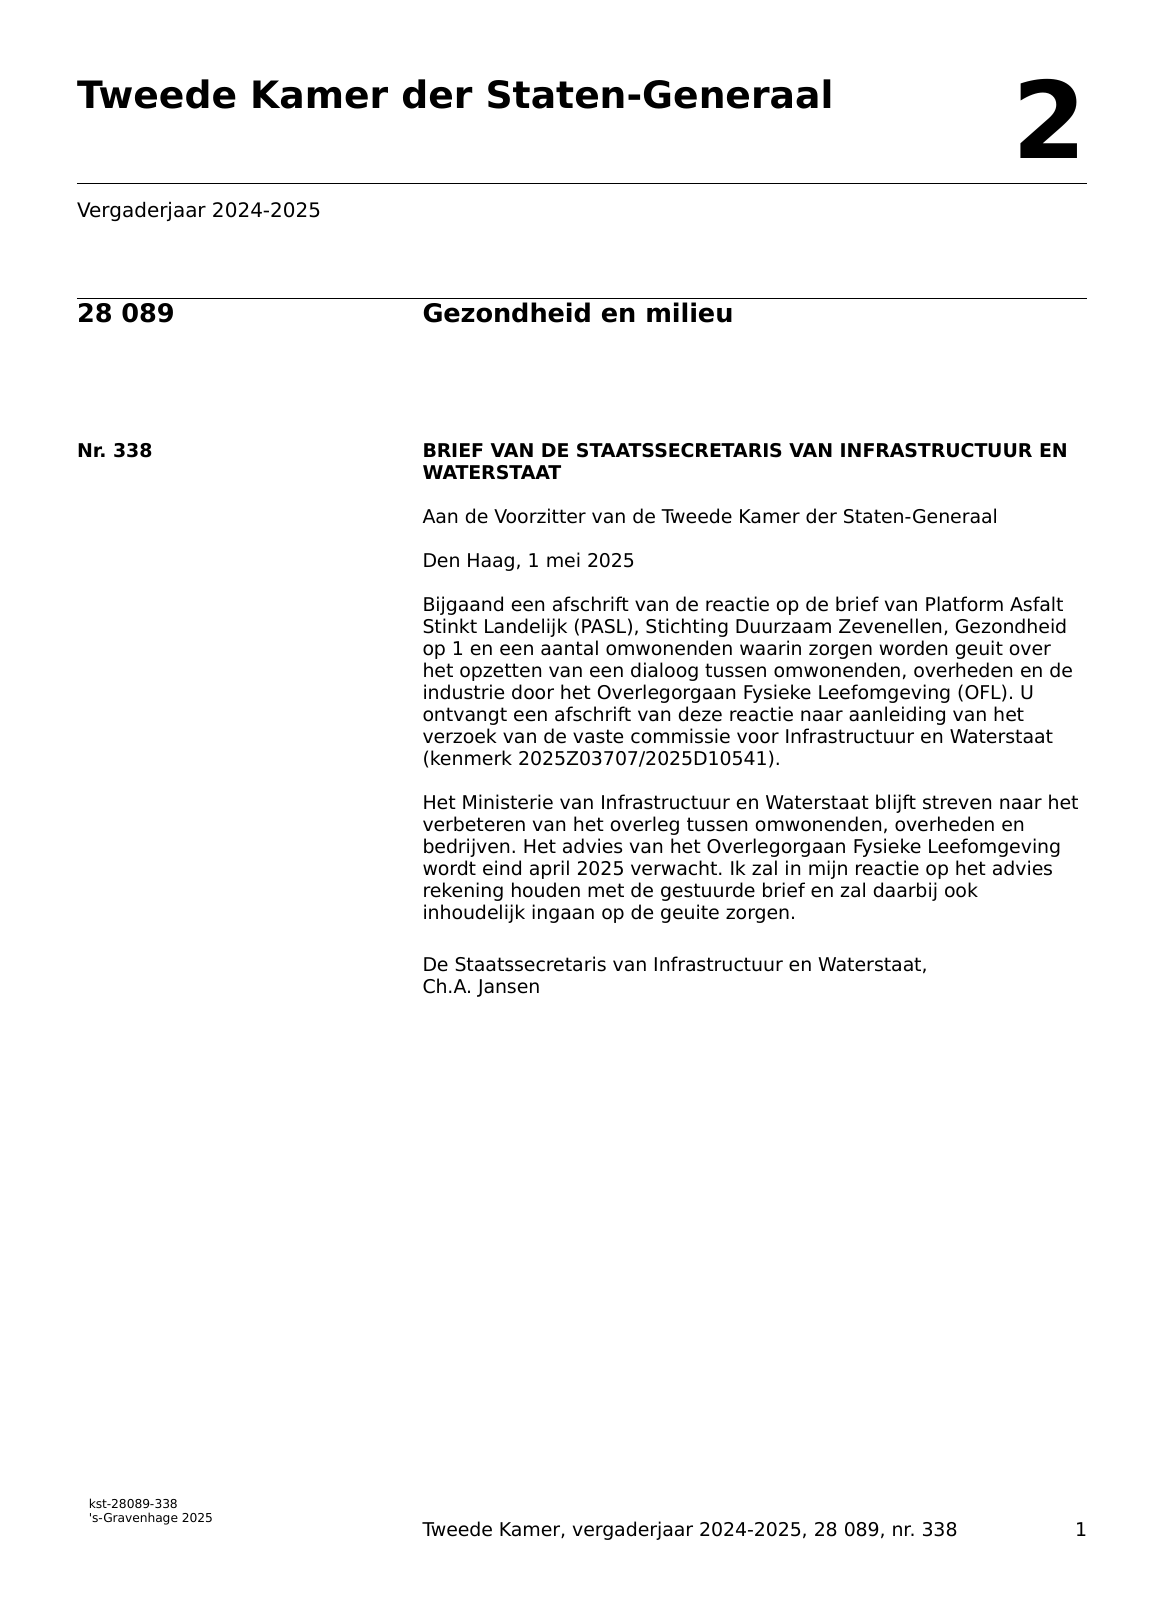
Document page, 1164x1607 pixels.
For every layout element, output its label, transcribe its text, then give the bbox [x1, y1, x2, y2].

text Het Ministerie van Infrastructuur en Waterstaat blijft streven naar het verbeteren van het overleg tussen omwonenden, overheden en bedrijven. Het advies van het Overlegorgaan Fysieke Leefomgeving wordt eind april 2025 verwacht. Ik zal in mijn reactie op het advies rekening houden met de gestuurde brief en zal daarbij ook inhoudelijk ingaan op de geuite zorgen. [422, 792, 1087, 924]
text De Staatssecretaris van Infrastructuur en Waterstaat, Ch.A. Jansen [422, 954, 1087, 998]
text 's-Gravenhage 2025 [88, 1511, 323, 1525]
table_cell Vergaderjaar 2024-2025 [77, 184, 1087, 298]
subtitle Nr. 338 BRIEF VAN DE STAATSSECRETARIS VAN INFRASTRUCTUUR EN WATERSTAAT [77, 440, 1087, 484]
table_header Tweede Kamer der Staten-Generaal [77, 59, 886, 183]
text Den Haag, 1 mei 2025 [422, 550, 1087, 572]
table_header 2 [886, 59, 1087, 183]
subtitle 28 089 Gezondheid en milieu [77, 299, 1087, 329]
text Aan de Voorzitter van de Tweede Kamer der Staten-Generaal [422, 506, 1087, 528]
text Bijgaand een afschrift van de reactie op de brief van Platform Asfalt Stinkt Landelijk (PASL), Stichting Duurzaam Zevenellen, Gezondheid op 1 en een aantal omwonenden waarin zorgen worden geuit over het opzetten van een dialoog tussen omwonenden, overheden en de industrie door het Overlegorgaan Fysieke Leefomgeving (OFL). U ontvangt een afschrift van deze reactie naar aanleiding van het verzoek van de vaste commissie voor Infrastructuur en Waterstaat (kenmerk 2025Z03707/2025D10541). [422, 594, 1087, 770]
text kst-28089-338 [88, 1497, 323, 1511]
